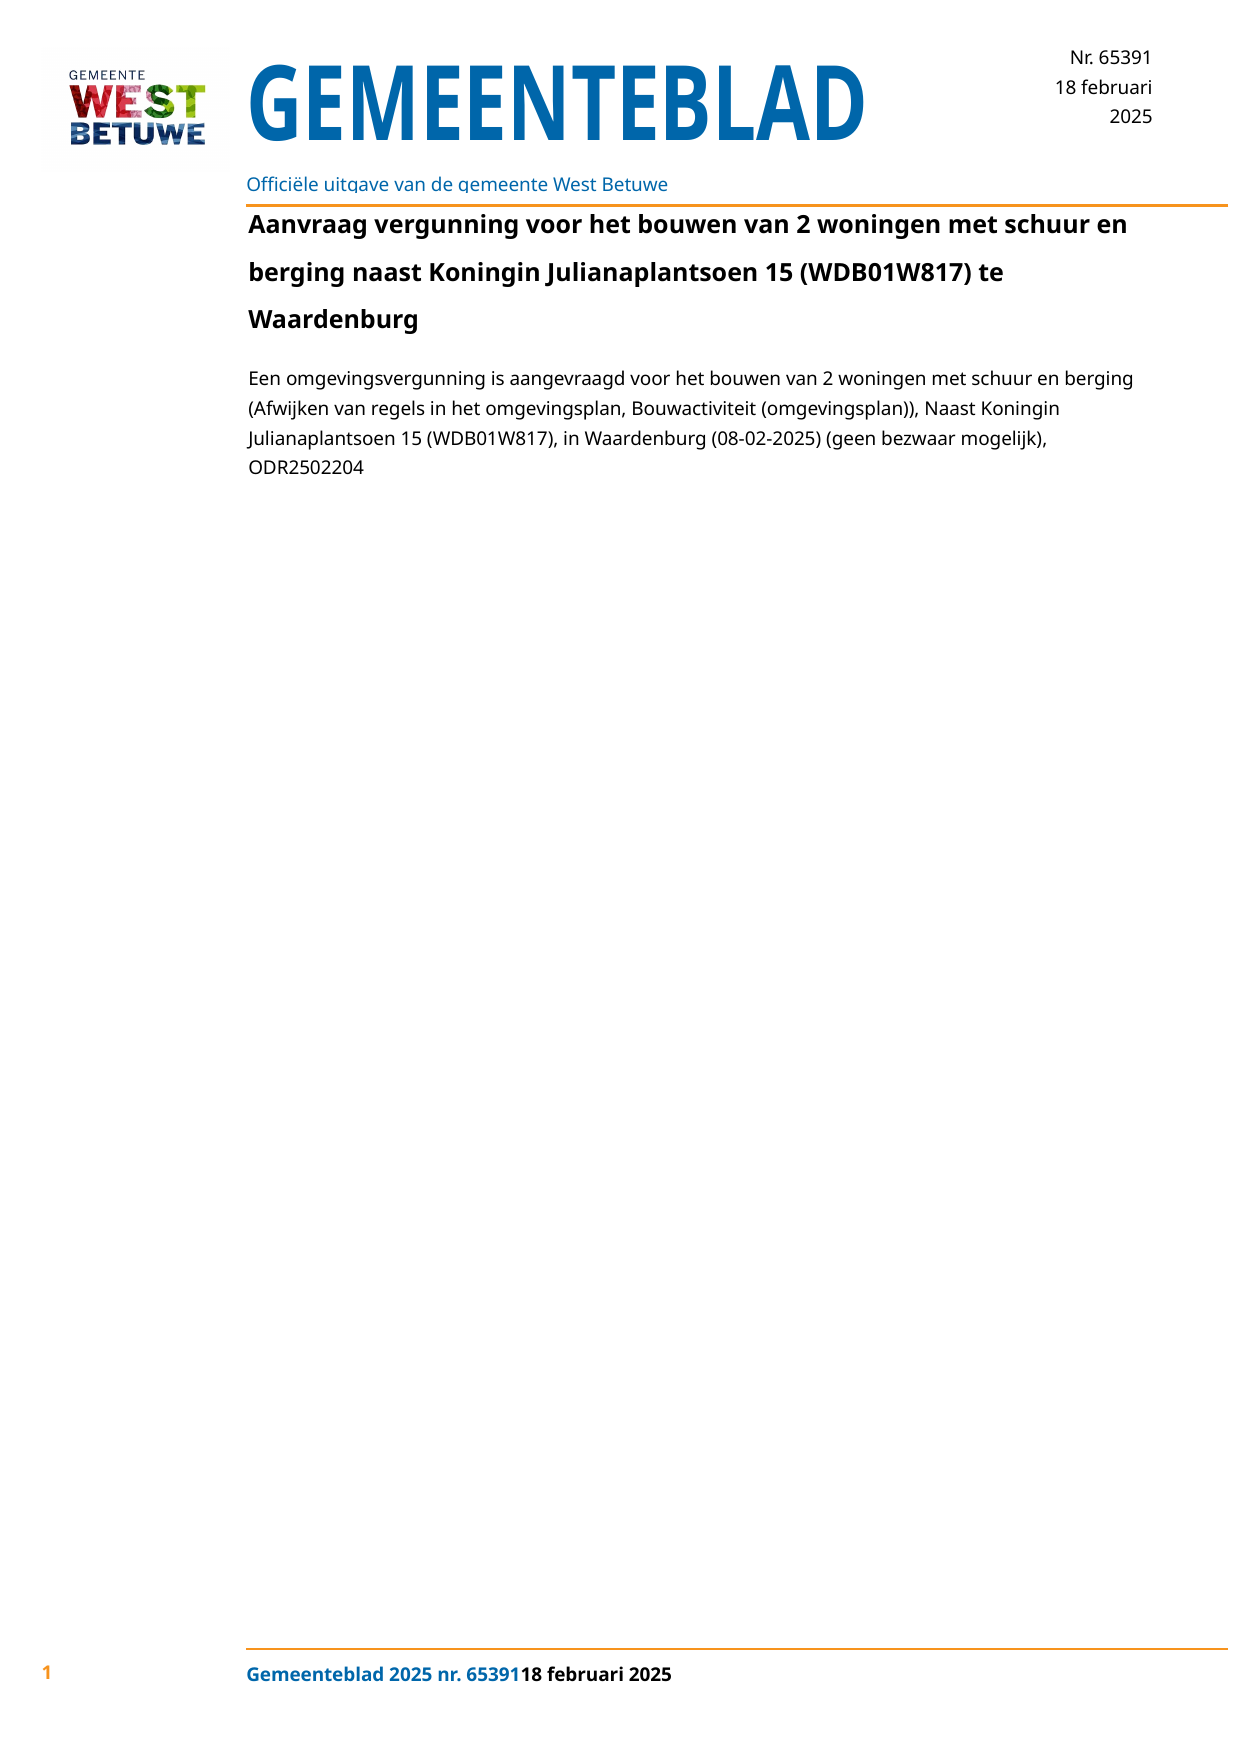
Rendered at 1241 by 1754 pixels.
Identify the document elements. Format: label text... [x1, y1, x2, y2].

text Aanvraag vergunning voor het bouwen van 2 woningen met schuur en berging naast Koningin Julianaplantsoen 15 (WDB01W817) te Waardenburg [248, 207, 1152, 336]
text Een omgevingsvergunning is aangevraagd voor het bouwen van 2 woningen met schuur en berging (Afwijken van regels in het omgevingsplan, Bouwactiviteit (omgevingsplan)), Naast Koningin Julianaplantsoen 15 (WDB01W817), in Waardenburg (08-02-2025) (geen bezwaar mogelijk), ODR2502204 [248, 366, 1152, 480]
picture [41, 47, 231, 172]
